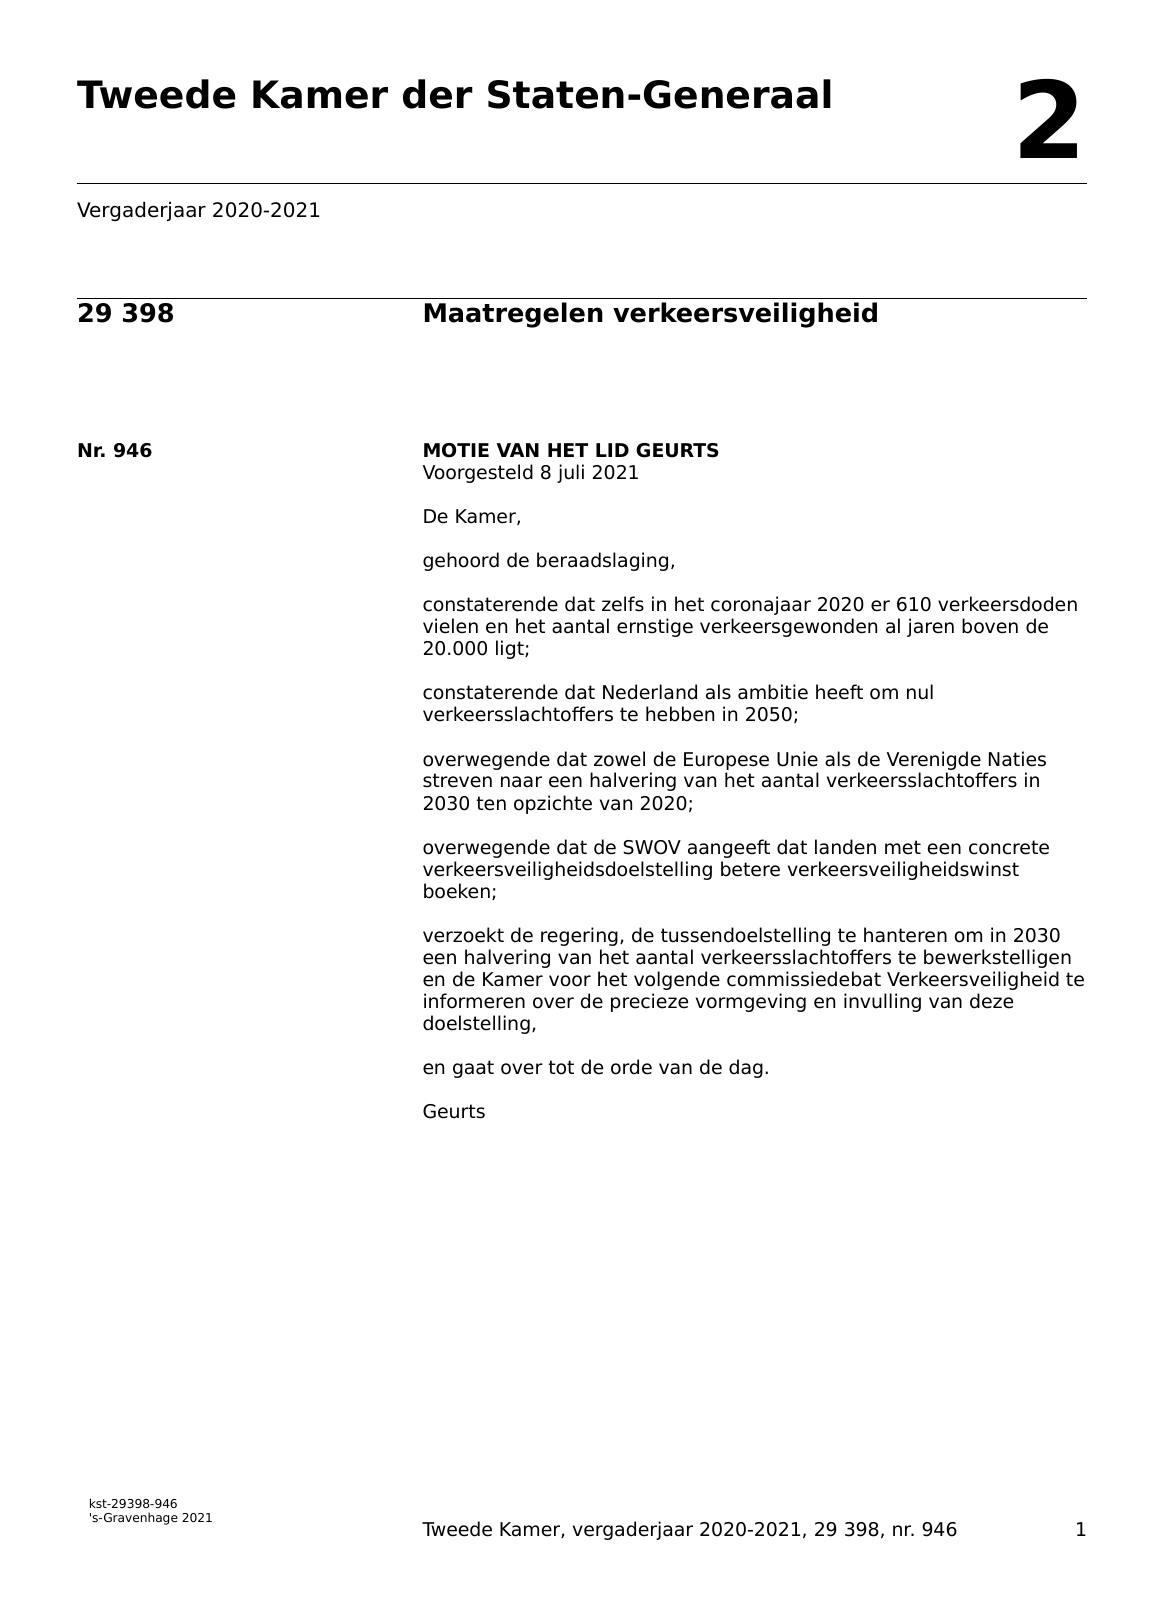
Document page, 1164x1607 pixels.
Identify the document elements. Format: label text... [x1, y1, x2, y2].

table_header 2 [886, 59, 1087, 183]
text en gaat over tot de orde van de dag. [422, 1057, 1087, 1079]
text 's-Gravenhage 2021 [88, 1511, 323, 1525]
text kst-29398-946 [88, 1497, 323, 1511]
subtitle 29 398 Maatregelen verkeersveiligheid [77, 299, 1087, 329]
text constaterende dat Nederland als ambitie heeft om nul verkeersslachtoffers te hebben in 2050; [422, 682, 1087, 726]
text overwegende dat de SWOV aangeeft dat landen met een concrete verkeersveiligheidsdoelstelling betere verkeersveiligheidswinst boeken; [422, 837, 1087, 902]
text De Kamer, [422, 506, 1087, 528]
text Geurts [422, 1101, 1087, 1123]
subtitle Nr. 946 MOTIE VAN HET LID GEURTS [77, 440, 1087, 462]
text overwegende dat zowel de Europese Unie als de Verenigde Naties streven naar een halvering van het aantal verkeersslachtoffers in 2030 ten opzichte van 2020; [422, 748, 1087, 814]
text Voorgesteld 8 juli 2021 [422, 462, 1087, 484]
text gehoord de beraadslaging, [422, 550, 1087, 572]
text constaterende dat zelfs in het coronajaar 2020 er 610 verkeersdoden vielen en het aantal ernstige verkeersgewonden al jaren boven de 20.000 ligt; [422, 594, 1087, 660]
table_cell Vergaderjaar 2020-2021 [77, 184, 1087, 298]
table_header Tweede Kamer der Staten-Generaal [77, 59, 886, 183]
text verzoekt de regering, de tussendoelstelling te hanteren om in 2030 een halvering van het aantal verkeersslachtoffers te bewerkstelligen en de Kamer voor het volgende commissiedebat Verkeersveiligheid te informeren over de precieze vormgeving en invulling van deze doelstelling, [422, 925, 1087, 1034]
